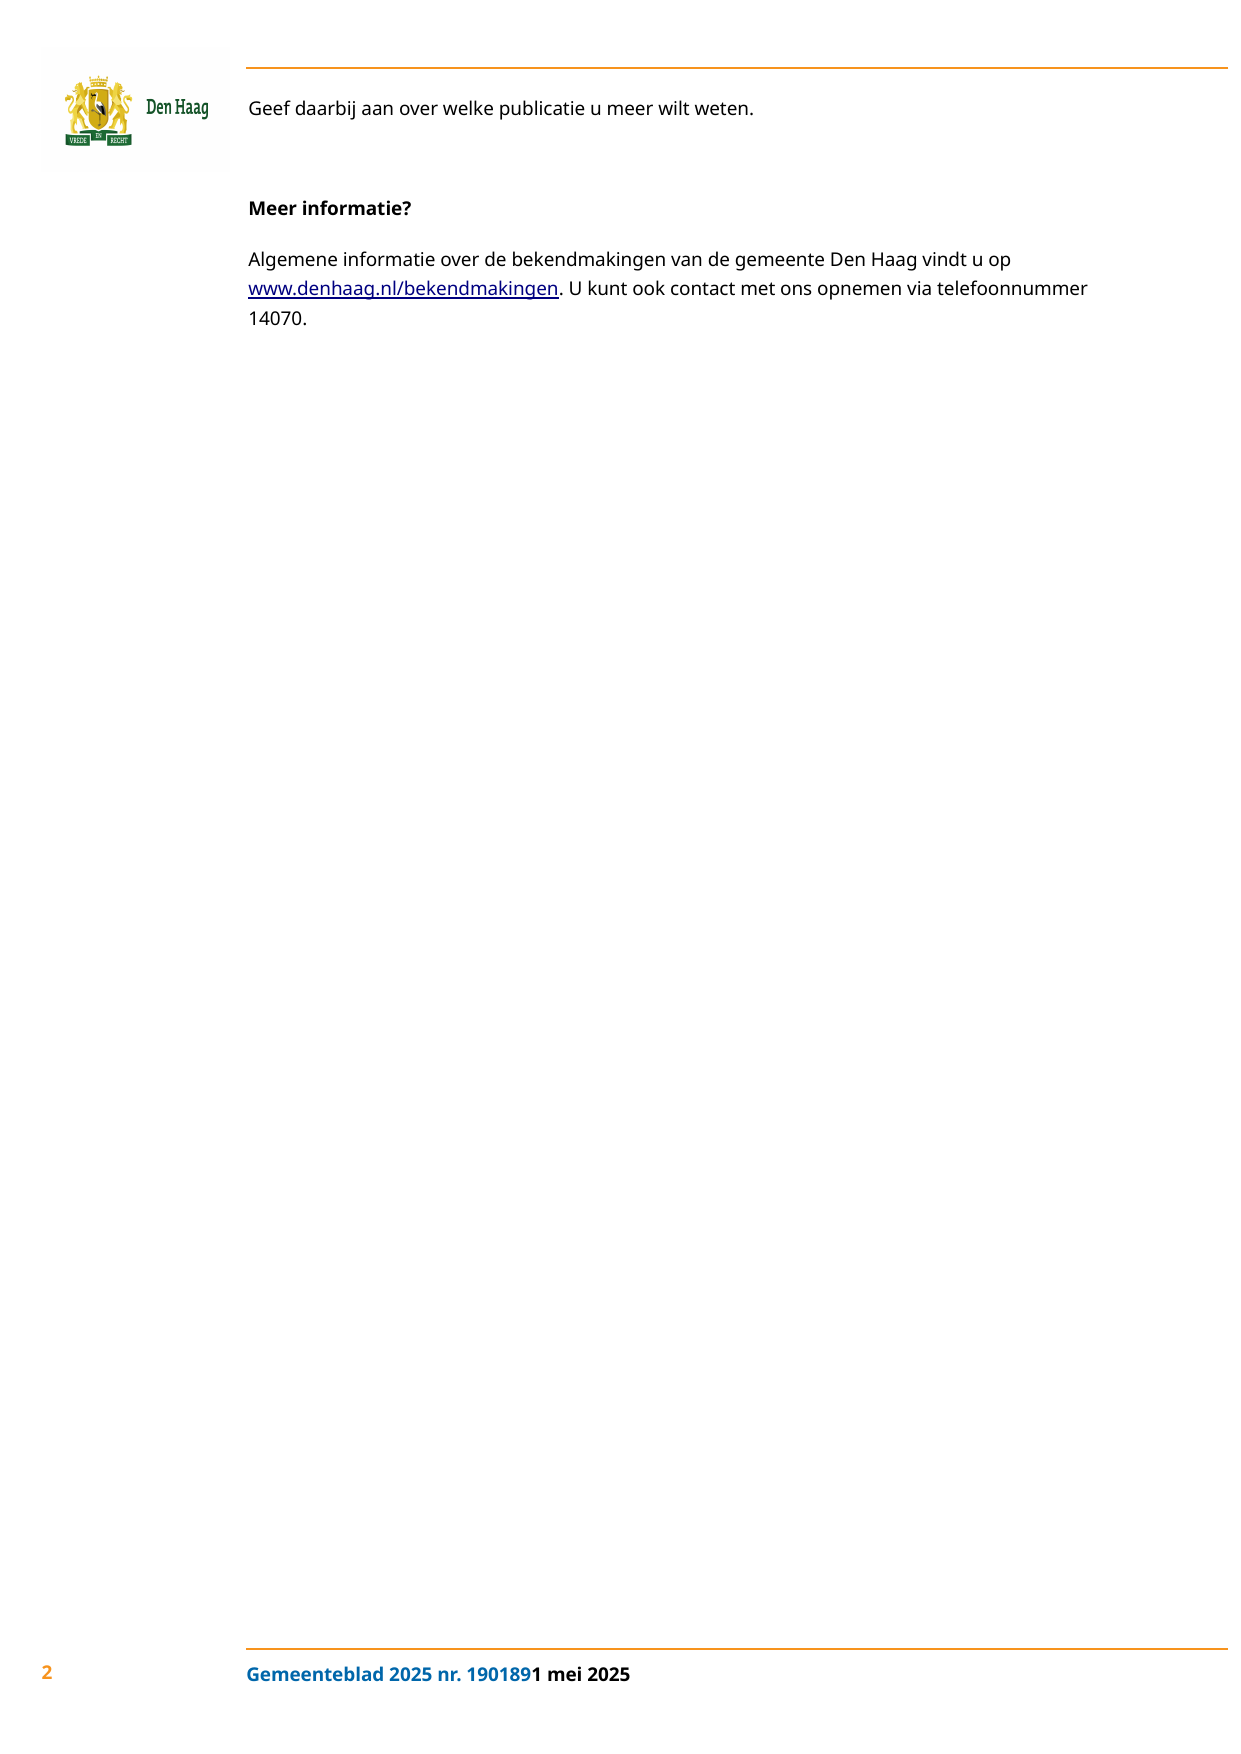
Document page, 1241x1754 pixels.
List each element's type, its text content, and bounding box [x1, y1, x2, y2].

text Meer informatie? [248, 196, 1152, 221]
picture [41, 47, 231, 172]
text Geef daarbij aan over welke publicatie u meer wilt weten. [248, 95, 1152, 121]
text Algemene informatie over de bekendmakingen van de gemeente Den Haag vindt u op www.denhaag.nl/bekendmakingen. U kunt ook contact met ons opnemen via telefoonnummer 14070. [248, 246, 1152, 331]
